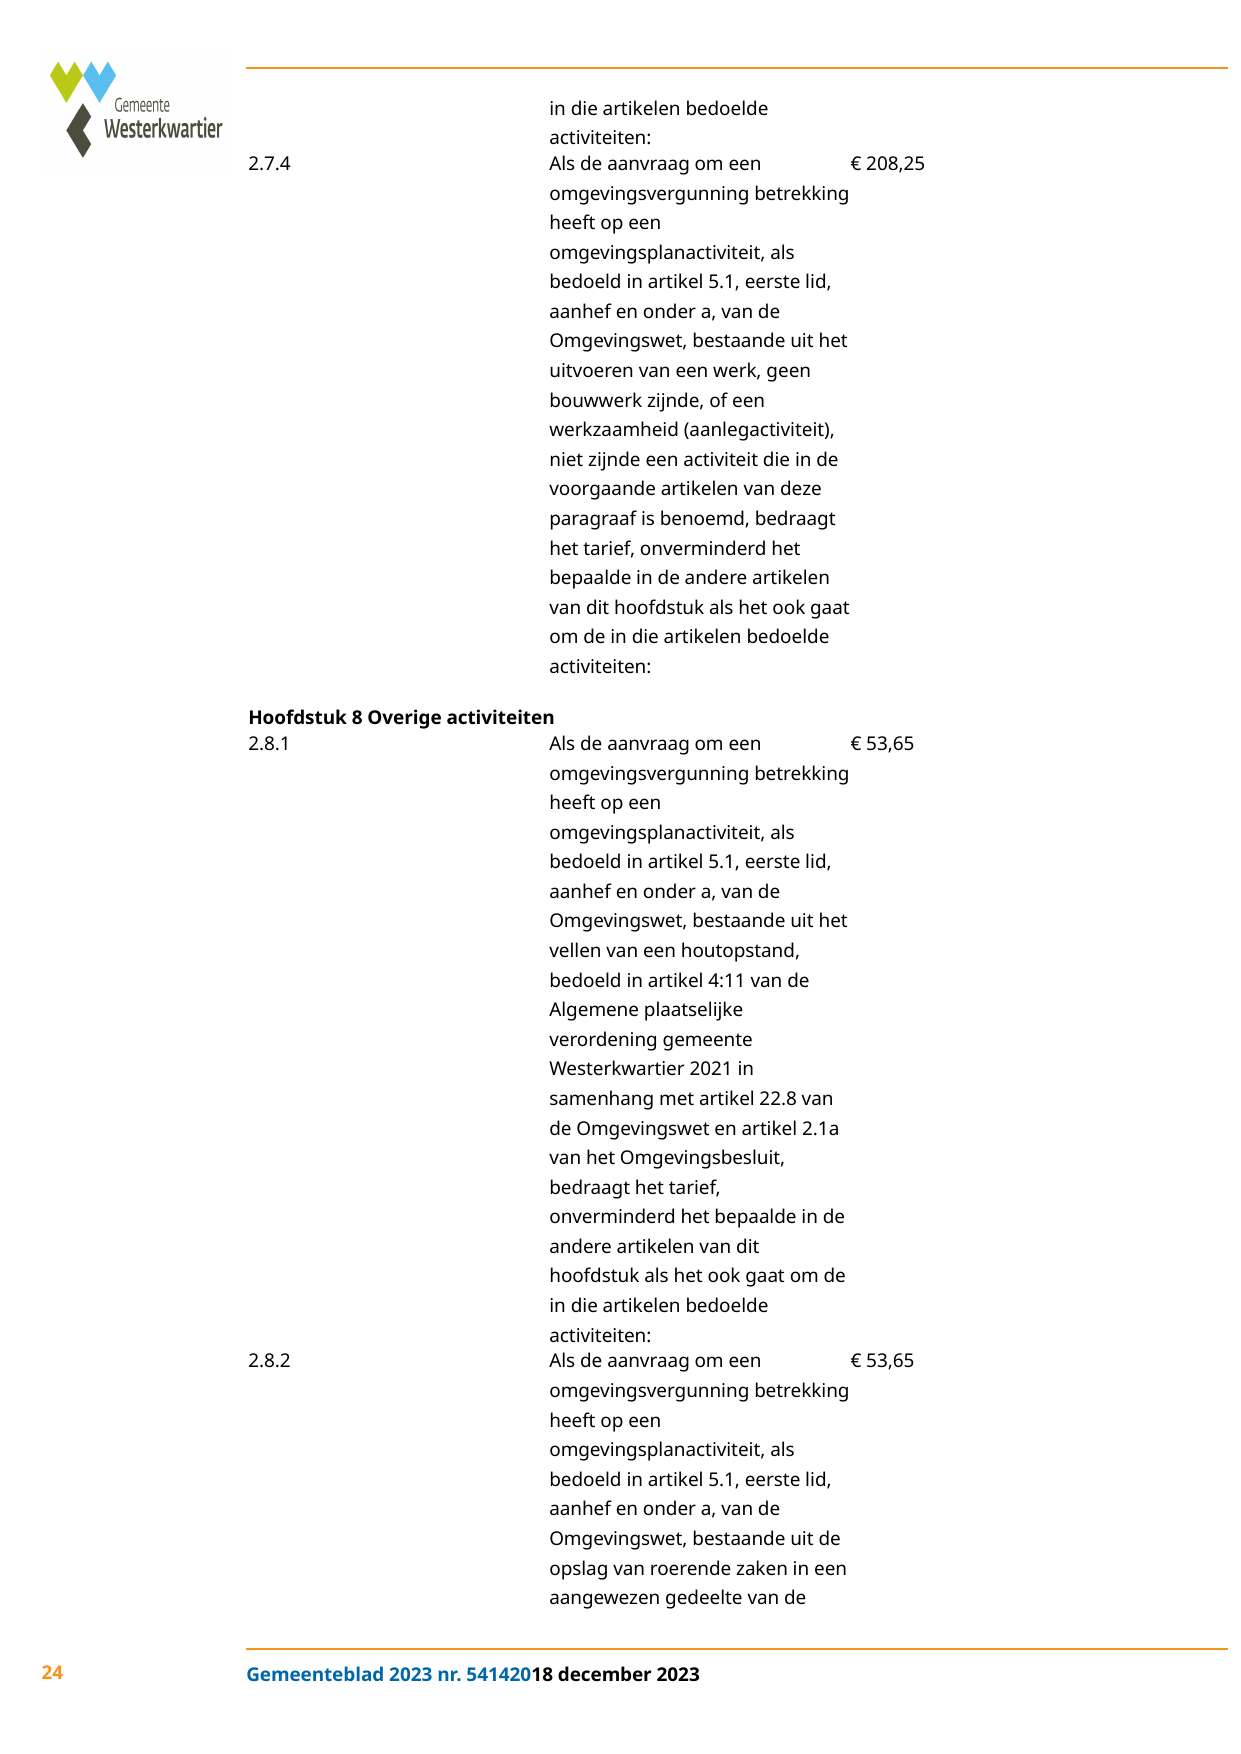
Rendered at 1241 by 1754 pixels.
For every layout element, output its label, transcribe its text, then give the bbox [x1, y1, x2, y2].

table_cell Als de aanvraag om een omgevingsvergunning betrekking heeft op een omgevingsplanactiviteit, als bedoeld in artikel 5.1, eerste lid, aanhef en onder a, van de Omgevingswet, bestaande uit het vellen van een houtopstand, bedoeld in artikel 4:11 van de Algemene plaatselijke verordening gemeente Westerkwartier 2021 in samenhang met artikel 22.8 van de Omgevingswet en artikel 2.1a van het Omgevingsbesluit, bedraagt het tarief, onverminderd het bepaalde in de andere artikelen van dit hoofdstuk als het ook gaat om de in die artikelen bedoelde activiteiten: [549, 730, 850, 1348]
table_cell € 208,25 [850, 150, 1152, 679]
table_cell Hoofdstuk 8 Overige activiteiten [248, 705, 850, 730]
table_cell in die artikelen bedoelde activiteiten: [549, 95, 850, 150]
table_cell [248, 679, 549, 704]
table_cell 2.8.1 [248, 730, 549, 1348]
table_cell Als de aanvraag om een omgevingsvergunning betrekking heeft op een omgevingsplanactiviteit, als bedoeld in artikel 5.1, eerste lid, aanhef en onder a, van de Omgevingswet, bestaande uit de opslag van roerende zaken in een aangewezen gedeelte van de [549, 1348, 850, 1610]
table_cell Als de aanvraag om een omgevingsvergunning betrekking heeft op een omgevingsplanactiviteit, als bedoeld in artikel 5.1, eerste lid, aanhef en onder a, van de Omgevingswet, bestaande uit het uitvoeren van een werk, geen bouwwerk zijnde, of een werkzaamheid (aanlegactiviteit), niet zijnde een activiteit die in de voorgaande artikelen van deze paragraaf is benoemd, bedraagt het tarief, onverminderd het bepaalde in de andere artikelen van dit hoofdstuk als het ook gaat om de in die artikelen bedoelde activiteiten: [549, 150, 850, 679]
table_cell [850, 95, 1152, 150]
table_cell 2.7.4 [248, 150, 549, 679]
table_cell [850, 679, 1152, 704]
table_cell [850, 705, 1152, 730]
table_cell [248, 95, 549, 150]
table_cell [549, 679, 850, 704]
table_cell € 53,65 [850, 730, 1152, 1348]
picture [41, 47, 231, 172]
table_cell 2.8.2 [248, 1348, 549, 1610]
table_cell € 53,65 [850, 1348, 1152, 1610]
